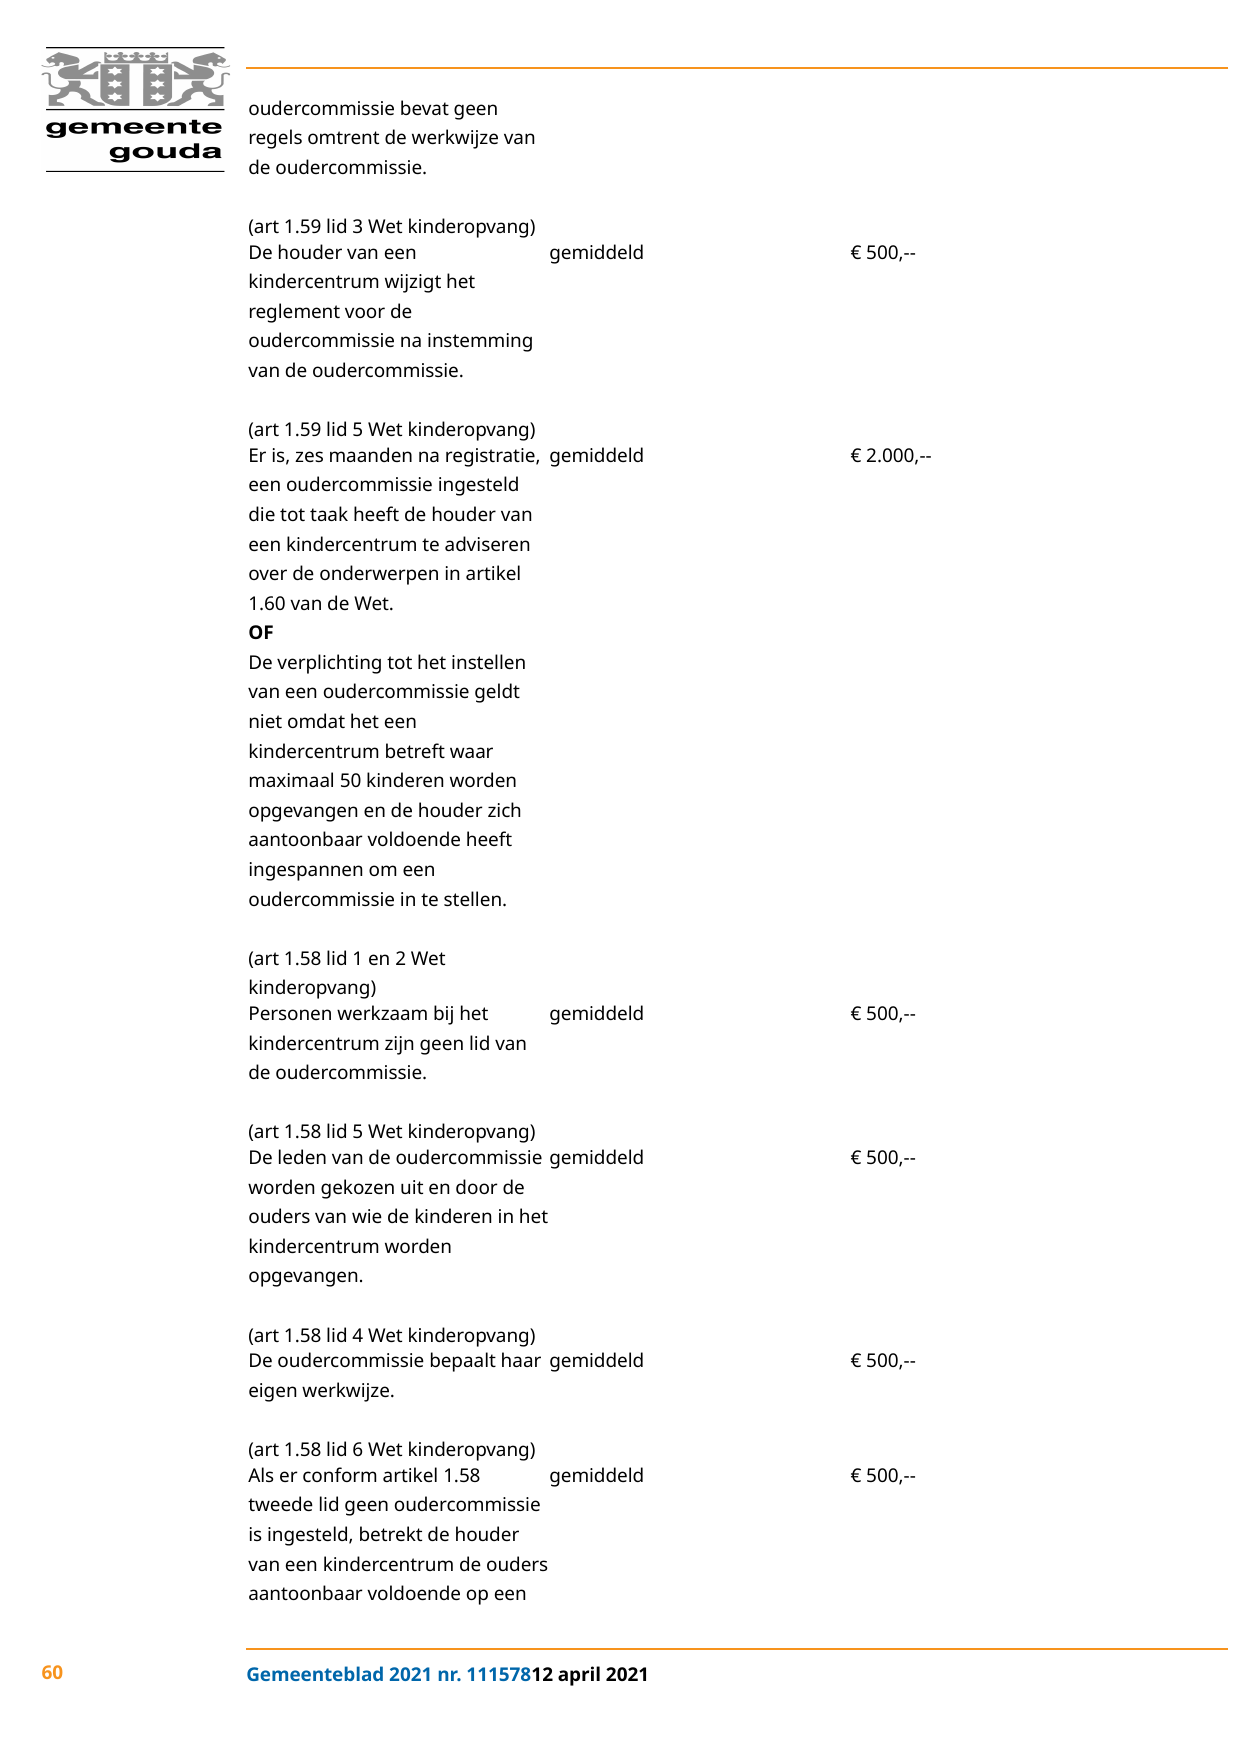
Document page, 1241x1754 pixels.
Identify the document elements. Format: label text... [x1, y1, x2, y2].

table_cell De houder van een kindercentrum wijzigt het reglement voor de oudercommissie na instemming van de oudercommissie. (art 1.59 lid 5 Wet kinderopvang) [248, 239, 549, 442]
table_cell De oudercommissie bepaalt haar eigen werkwijze. (art 1.58 lid 6 Wet kinderopvang) [248, 1348, 549, 1462]
table_cell € 500,-- [850, 239, 1152, 442]
table_cell oudercommissie bevat geen regels omtrent de werkwijze van de oudercommissie. (art 1.59 lid 3 Wet kinderopvang) [248, 95, 549, 239]
table_cell € 500,-- [850, 1462, 1152, 1606]
table_cell € 500,-- [850, 1000, 1152, 1144]
table_cell Personen werkzaam bij het kindercentrum zijn geen lid van de oudercommissie. (art 1.58 lid 5 Wet kinderopvang) [248, 1000, 549, 1144]
table_cell Er is, zes maanden na registratie, een oudercommissie ingesteld die tot taak heeft de houder van een kindercentrum te adviseren over de onderwerpen in artikel 1.60 van de Wet. OF De verplichting tot het instellen van een oudercommissie geldt niet omdat het een kindercentrum betreft waar maximaal 50 kinderen worden opgevangen en de houder zich aantoonbaar voldoende heeft ingespannen om een oudercommissie in te stellen. (art 1.58 lid 1 en 2 Wet kinderopvang) [248, 442, 549, 1000]
table_cell € 500,-- [850, 1144, 1152, 1348]
table_cell gemiddeld [549, 1348, 850, 1462]
table_cell gemiddeld [549, 1144, 850, 1348]
table_cell [850, 95, 1152, 239]
picture [41, 47, 231, 172]
table_cell gemiddeld [549, 442, 850, 1000]
table_cell Als er conform artikel 1.58 tweede lid geen oudercommissie is ingesteld, betrekt de houder van een kindercentrum de ouders aantoonbaar voldoende op een [248, 1462, 549, 1606]
table_cell gemiddeld [549, 1000, 850, 1144]
table_cell [549, 95, 850, 239]
table_cell De leden van de oudercommissie worden gekozen uit en door de ouders van wie de kinderen in het kindercentrum worden opgevangen. (art 1.58 lid 4 Wet kinderopvang) [248, 1144, 549, 1348]
table_cell € 500,-- [850, 1348, 1152, 1462]
table_cell gemiddeld [549, 239, 850, 442]
table_cell € 2.000,-- [850, 442, 1152, 1000]
table_cell gemiddeld [549, 1462, 850, 1606]
